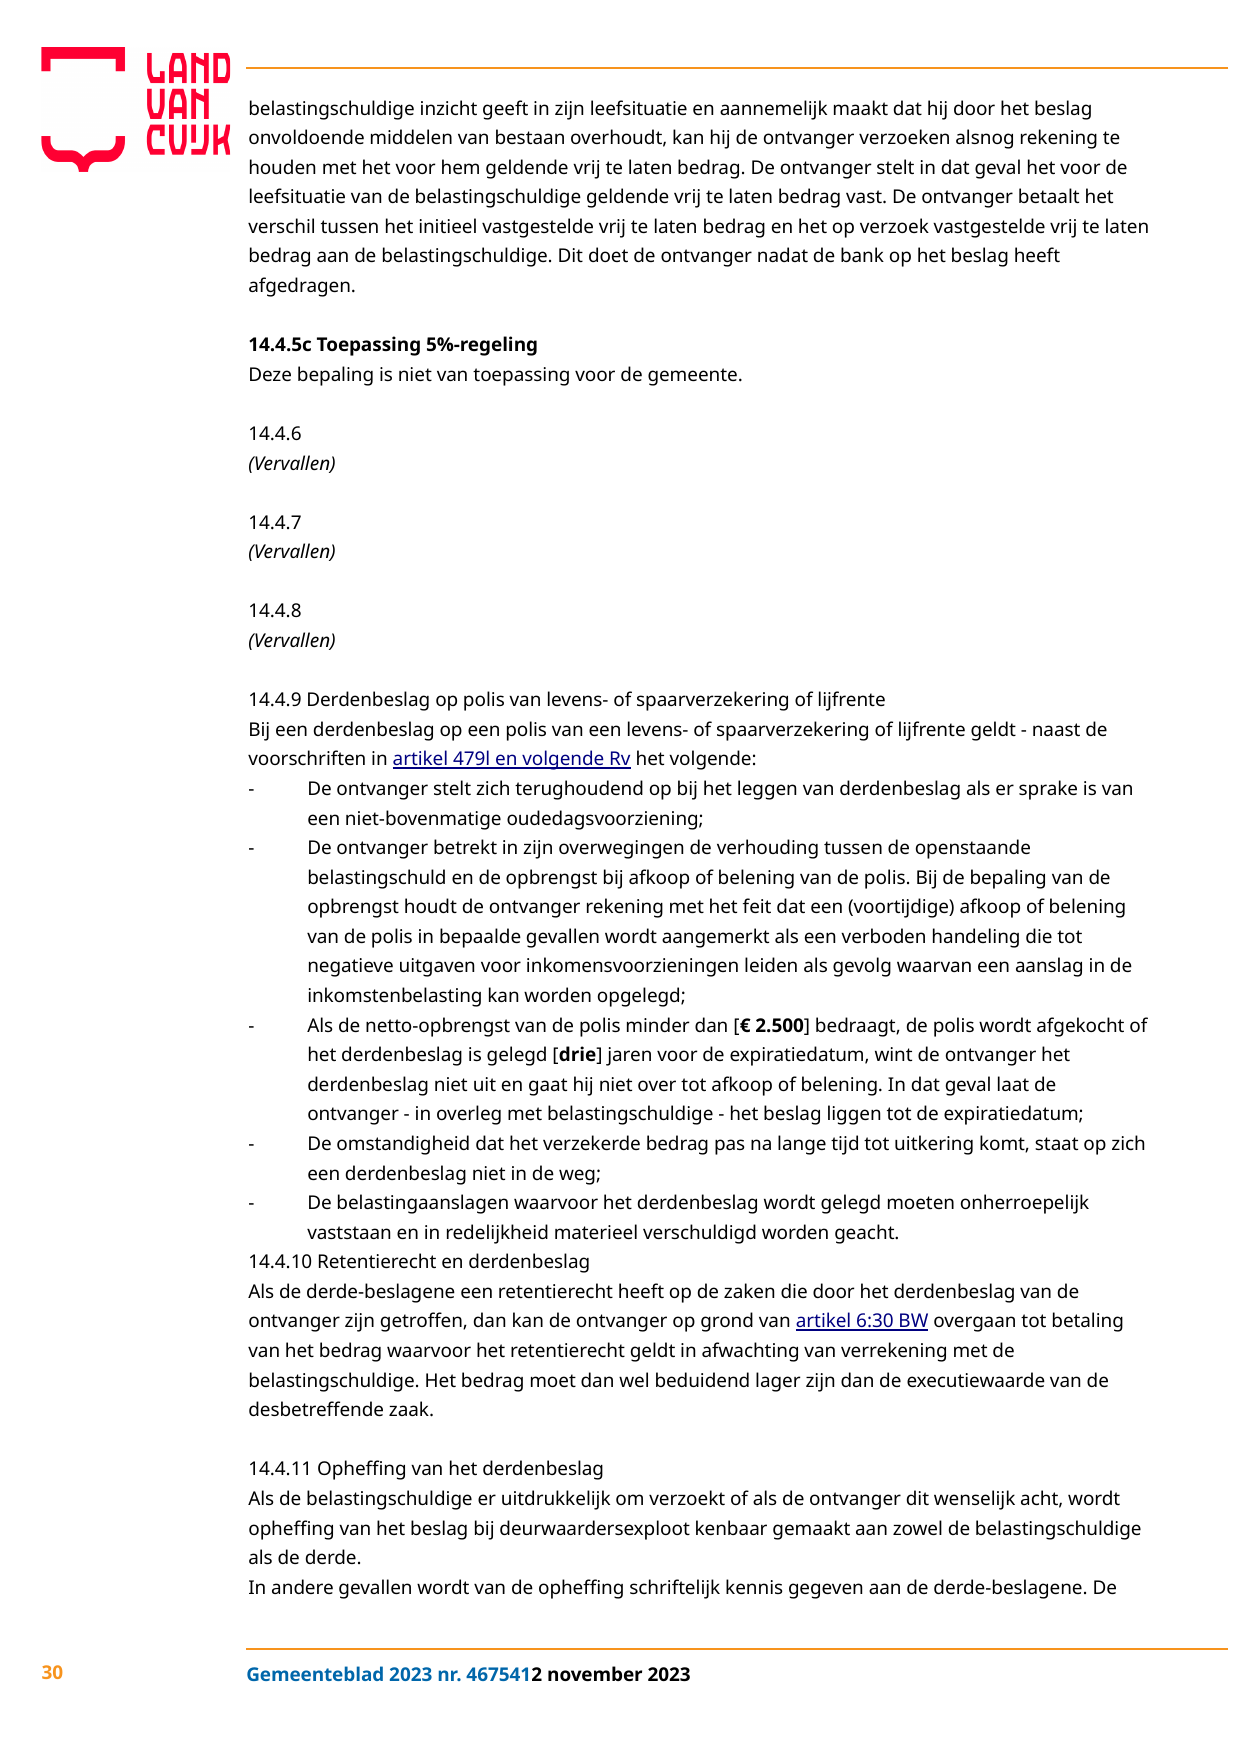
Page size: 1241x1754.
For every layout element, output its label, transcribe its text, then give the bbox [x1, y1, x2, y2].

list De omstandigheid dat het verzekerde bedrag pas na lange tijd tot uitkering komt, staat op zich een derdenbeslag niet in de weg; [248, 1130, 1152, 1186]
list De ontvanger stelt zich terughoudend op bij het leggen van derdenbeslag als er sprake is van een niet-bovenmatige oudedagsvoorziening; [248, 775, 1152, 831]
list De ontvanger betrekt in zijn overwegingen de verhouding tussen de openstaande belastingschuld en de opbrengst bij afkoop of belening van de polis. Bij de bepaling van de opbrengst houdt de ontvanger rekening met het feit dat een (voortijdige) afkoop of belening van de polis in bepaalde gevallen wordt aangemerkt als een verboden handeling die tot negatieve uitgaven voor inkomensvoorzieningen leiden als gevolg waarvan een aanslag in de inkomstenbelasting kan worden opgelegd; [248, 834, 1152, 1008]
text 14.4.10 Retentierecht en derdenbeslag [248, 1248, 1152, 1274]
text (Vervallen) [248, 627, 1152, 653]
text belastingschuldige inzicht geeft in zijn leefsituatie en aannemelijk maakt dat hij door het beslag onvoldoende middelen van bestaan overhoudt, kan hij de ontvanger verzoeken alsnog rekening te houden met het voor hem geldende vrij te laten bedrag. De ontvanger stelt in dat geval het voor de leefsituatie van de belastingschuldige geldende vrij te laten bedrag vast. De ontvanger betaalt het verschil tussen het initieel vastgestelde vrij te laten bedrag en het op verzoek vastgestelde vrij te laten bedrag aan de belastingschuldige. Dit doet de ontvanger nadat de bank op het beslag heeft afgedragen. [248, 95, 1152, 298]
text 14.4.8 [248, 598, 1152, 623]
picture [41, 47, 231, 172]
text Bij een derdenbeslag op een polis van een levens- of spaarverzekering of lijfrente geldt - naast de voorschriften in artikel 479l en volgende Rv het volgende: [248, 716, 1152, 771]
list Als de netto-opbrengst van de polis minder dan [€ 2.500] bedraagt, de polis wordt afgekocht of het derdenbeslag is gelegd [drie] jaren voor de expiratiedatum, wint de ontvanger het derdenbeslag niet uit en gaat hij niet over tot afkoop of belening. In dat geval laat de ontvanger - in overleg met belastingschuldige - het beslag liggen tot de expiratiedatum; [248, 1012, 1152, 1126]
text 14.4.11 Opheffing van het derdenbeslag [248, 1456, 1152, 1481]
text 14.4.6 [248, 420, 1152, 446]
text (Vervallen) [248, 450, 1152, 476]
text 14.4.7 [248, 509, 1152, 535]
text In andere gevallen wordt van de opheffing schriftelijk kennis gegeven aan de derde-beslagene. De [248, 1574, 1152, 1600]
text (Vervallen) [248, 538, 1152, 564]
text 14.4.5c Toepassing 5%-regeling [248, 331, 1152, 357]
text Deze bepaling is niet van toepassing voor de gemeente. [248, 361, 1152, 387]
list De belastingaanslagen waarvoor het derdenbeslag wordt gelegd moeten onherroepelijk vaststaan en in redelijkheid materieel verschuldigd worden geacht. [248, 1189, 1152, 1245]
text 14.4.9 Derdenbeslag op polis van levens- of spaarverzekering of lijfrente [248, 686, 1152, 712]
text Als de derde-beslagene een retentierecht heeft op de zaken die door het derdenbeslag van de ontvanger zijn getroffen, dan kan de ontvanger op grond van artikel 6:30 BW overgaan tot betaling van het bedrag waarvoor het retentierecht geldt in afwachting van verrekening met de belastingschuldige. Het bedrag moet dan wel beduidend lager zijn dan de executiewaarde van de desbetreffende zaak. [248, 1278, 1152, 1422]
text Als de belastingschuldige er uitdrukkelijk om verzoekt of als de ontvanger dit wenselijk acht, wordt opheffing van het beslag bij deurwaardersexploot kenbaar gemaakt aan zowel de belastingschuldige als de derde. [248, 1485, 1152, 1570]
